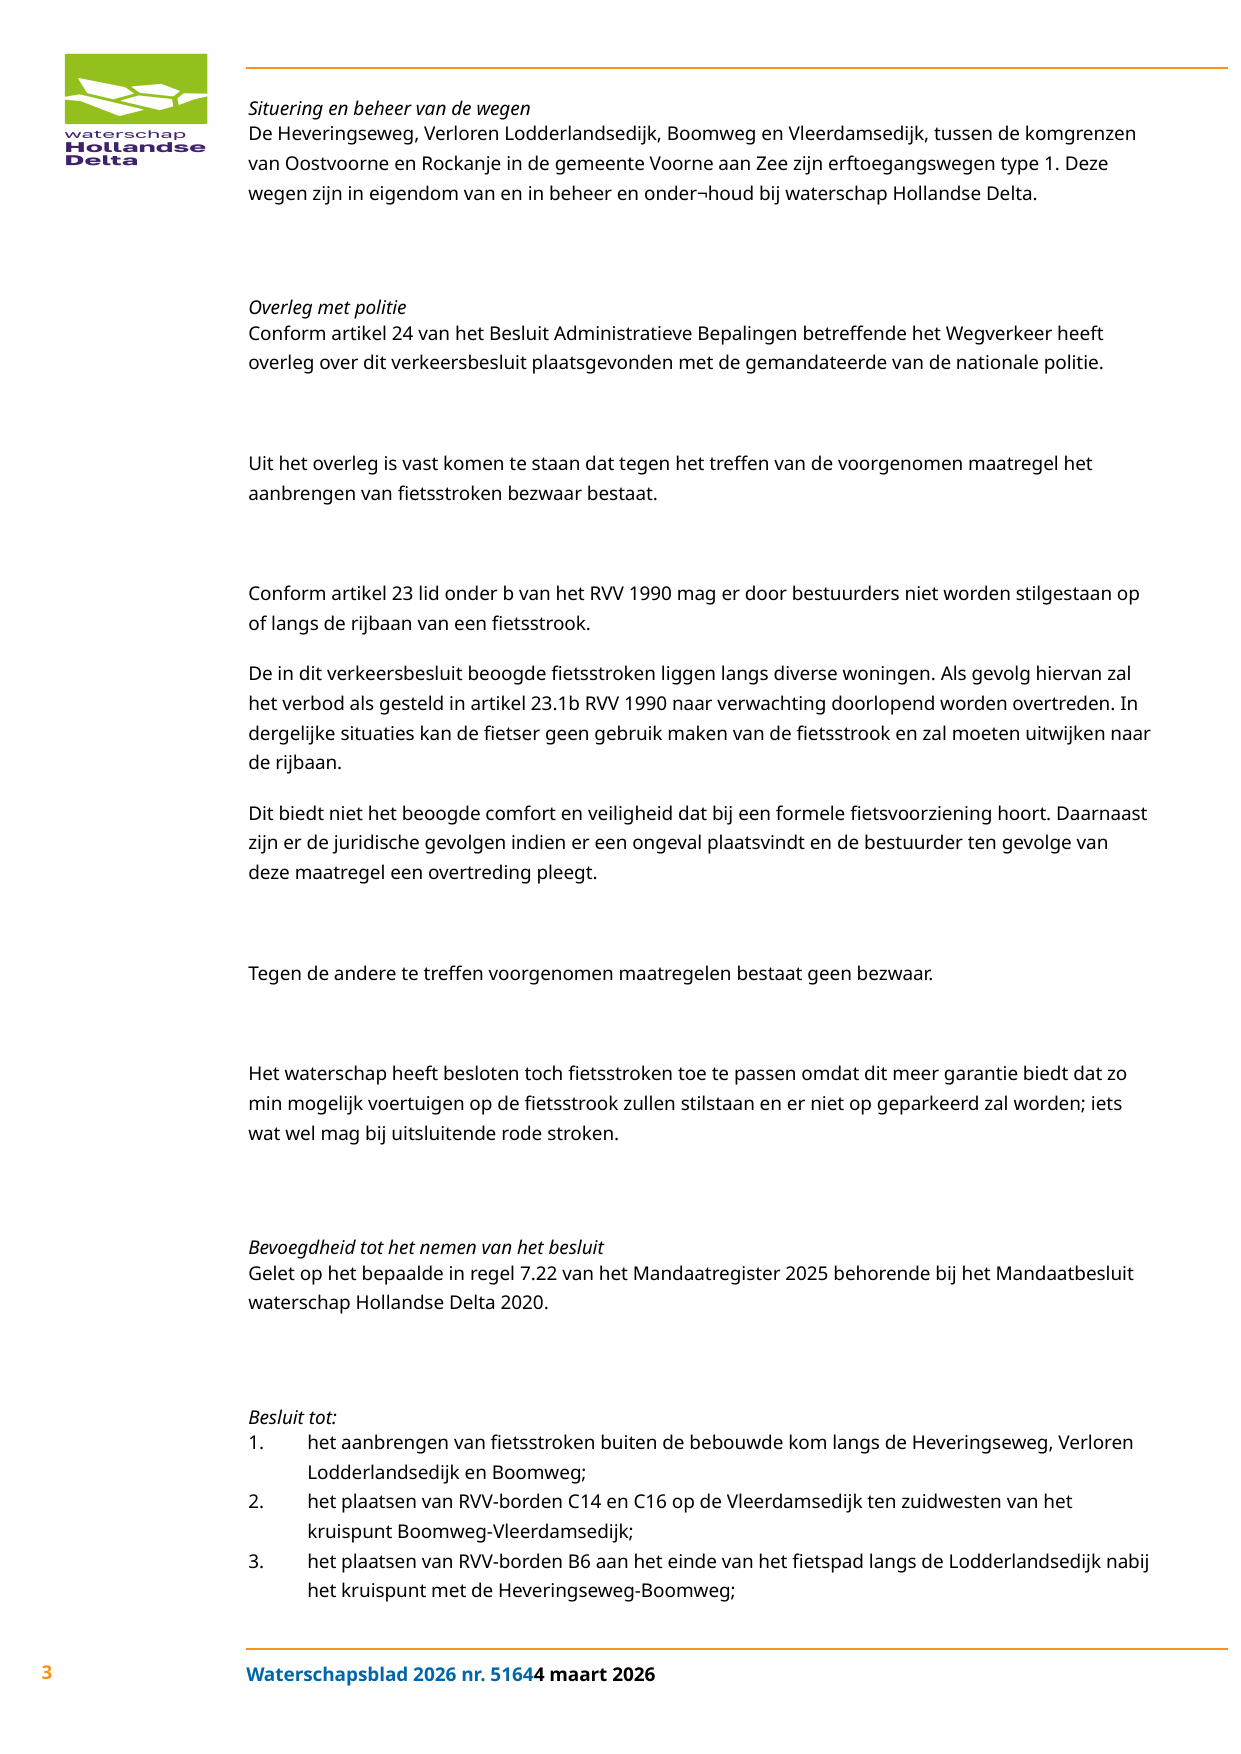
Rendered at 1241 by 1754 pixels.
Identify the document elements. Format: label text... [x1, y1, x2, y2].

text Uit het overleg is vast komen te staan dat tegen het treffen van de voorgenomen maatregel het aanbrengen van fietsstroken bezwaar bestaat. [248, 450, 1152, 506]
text Bevoegdheid tot het nemen van het besluit [248, 1234, 1152, 1260]
list het aanbrengen van fietsstroken buiten de bebouwde kom langs de Heveringseweg, Verloren Lodderlandsedijk en Boomweg; [248, 1429, 1152, 1485]
list het plaatsen van RVV-borden C14 en C16 op de Vleerdamsedijk ten zuidwesten van het kruispunt Boomweg-Vleerdamsedijk; [248, 1489, 1152, 1544]
text Gelet op het bepaalde in regel 7.22 van het Mandaatregister 2025 behorende bij het Mandaatbesluit waterschap Hollandse Delta 2020. [248, 1260, 1152, 1315]
list het plaatsen van RVV-borden B6 aan het einde van het fietspad langs de Lodderlandsedijk nabij het kruispunt met de Heveringseweg-Boomweg; [248, 1548, 1152, 1603]
text Dit biedt niet het beoogde comfort en veiligheid dat bij een formele fietsvoorziening hoort. Daarnaast zijn er de juridische gevolgen indien er een ongeval plaatsvindt en de bestuurder ten gevolge van deze maatregel een overtreding pleegt. [248, 800, 1152, 885]
text Situering en beheer van de wegen [248, 95, 1152, 121]
picture [41, 47, 231, 172]
text De Heveringseweg, Verloren Lodderlandsedijk, Boomweg en Vleerdamsedijk, tussen de komgrenzen van Oostvoorne en Rockanje in de gemeente Voorne aan Zee zijn erftoegangswegen type 1. Deze wegen zijn in eigendom van en in beheer en onder¬houd bij waterschap Hollandse Delta. [248, 121, 1152, 205]
text Overleg met politie [248, 294, 1152, 320]
text Het waterschap heeft besloten toch fietsstroken toe te passen omdat dit meer garantie biedt dat zo min mogelijk voertuigen op de fietsstrook zullen stilstaan en er niet op geparkeerd zal worden; iets wat wel mag bij uitsluitende rode stroken. [248, 1061, 1152, 1146]
text De in dit verkeersbesluit beoogde fietsstroken liggen langs diverse woningen. Als gevolg hiervan zal het verbod als gesteld in artikel 23.1b RVV 1990 naar verwachting doorlopend worden overtreden. In dergelijke situaties kan de fietser geen gebruik maken van de fietsstrook en zal moeten uitwijken naar de rijbaan. [248, 661, 1152, 775]
text Tegen de andere te treffen voorgenomen maatregelen bestaat geen bezwaar. [248, 960, 1152, 986]
text Besluit tot: [248, 1404, 1152, 1429]
text Conform artikel 24 van het Besluit Administratieve Bepalingen betreffende het Wegverkeer heeft overleg over dit verkeersbesluit plaatsgevonden met de gemandateerde van de nationale politie. [248, 320, 1152, 375]
text Conform artikel 23 lid onder b van het RVV 1990 mag er door bestuurders niet worden stilgestaan op of langs de rijbaan van een fietsstrook. [248, 581, 1152, 636]
